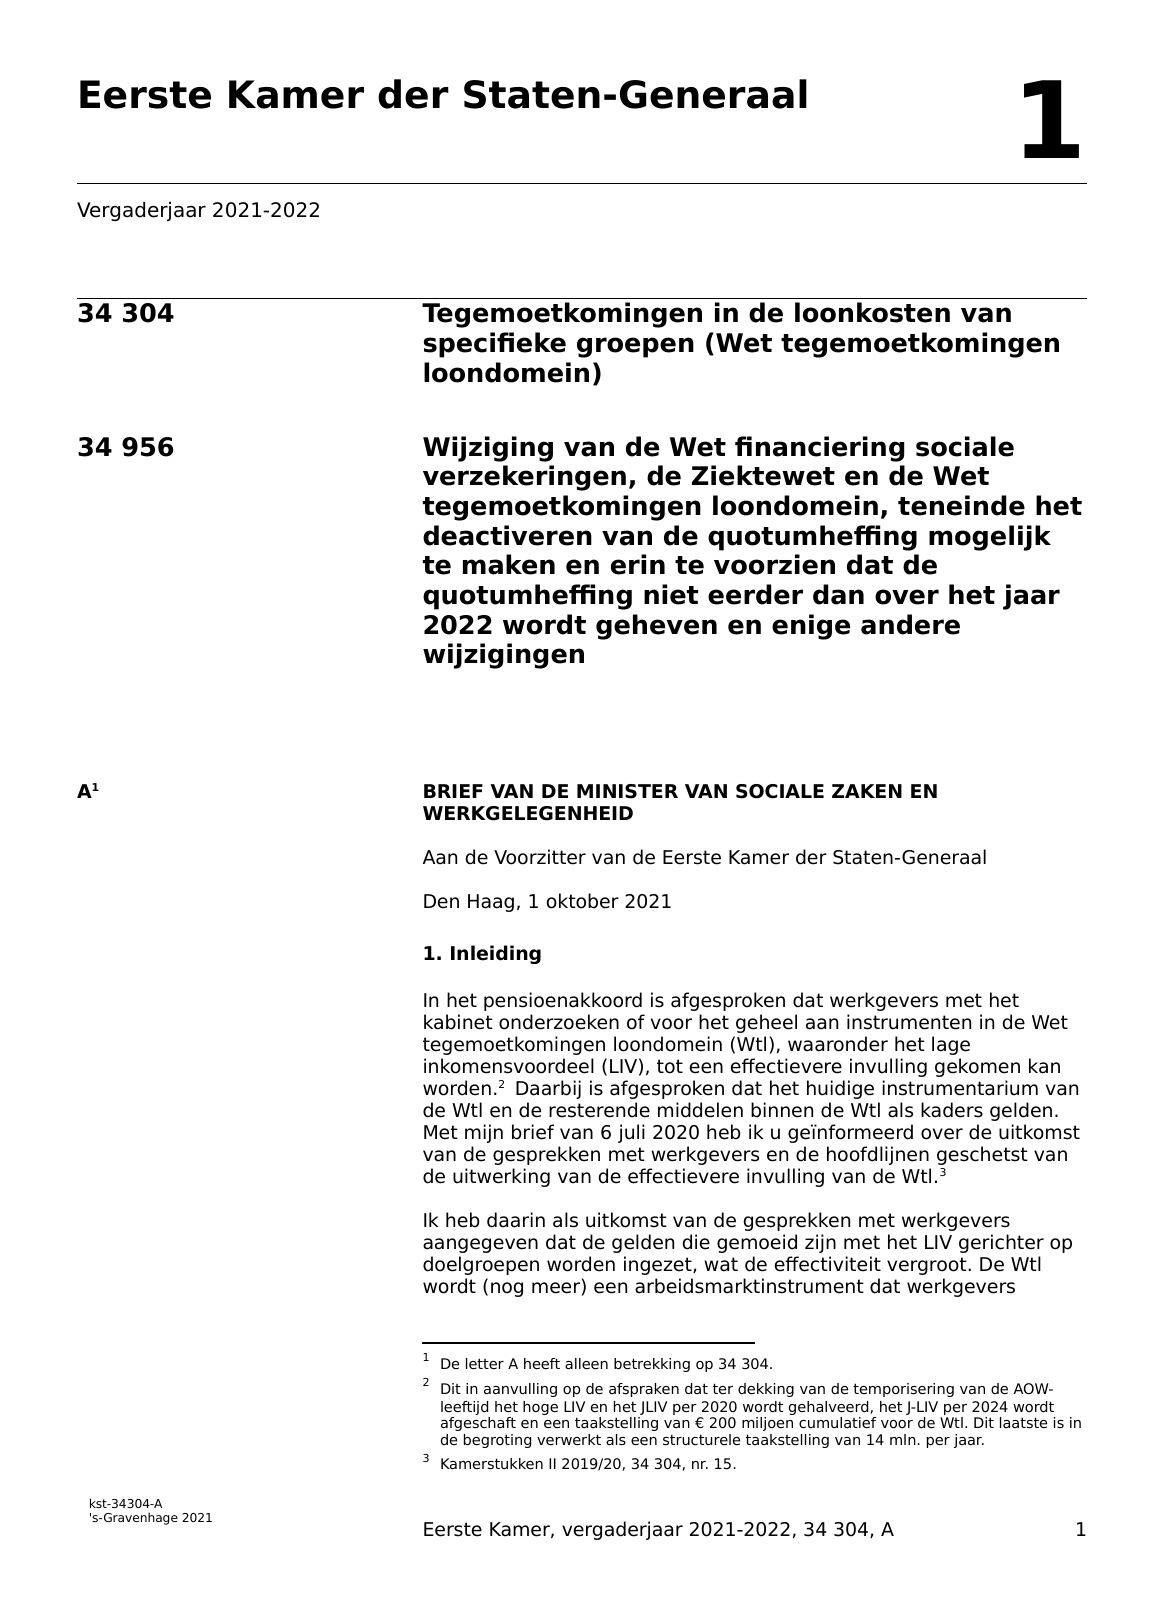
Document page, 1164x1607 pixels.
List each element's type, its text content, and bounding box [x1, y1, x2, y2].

text Kamerstukken II 2019/20, 34 304, nr. 15. [422, 1452, 1087, 1474]
text In het pensioenakkoord is afgesproken dat werkgevers met het kabinet onderzoeken of voor het geheel aan instrumenten in de Wet tegemoetkomingen loondomein (Wtl), waaronder het lage inkomensvoordeel (LIV), tot een effectievere invulling gekomen kan worden. Daarbij is afgesproken dat het huidige instrumentarium van de Wtl en de resterende middelen binnen de Wtl als kaders gelden. Met mijn brief van 6 juli 2020 heb ik u geïnformeerd over de uitkomst van de gesprekken met werkgevers en de hoofdlijnen geschetst van de uitwerking van de effectievere invulling van de Wtl. [422, 990, 1087, 1188]
text Dit in aanvulling op de afspraken dat ter dekking van de temporisering van de AOW-leeftijd het hoge LIV en het JLIV per 2020 wordt gehalveerd, het J-LIV per 2024 wordt afgeschaft en een taakstelling van € 200 miljoen cumulatief voor de Wtl. Dit laatste is in de begroting verwerkt als een structurele taakstelling van 14 mln. per jaar. [422, 1377, 1087, 1449]
text De letter A heeft alleen betrekking op 34 304. [422, 1352, 1087, 1374]
subtitle A BRIEF VAN DE MINISTER VAN SOCIALE ZAKEN EN WERKGELEGENHEID [77, 781, 1087, 825]
text Ik heb daarin als uitkomst van de gesprekken met werkgevers aangegeven dat de gelden die gemoeid zijn met het LIV gerichter op doelgroepen worden ingezet, wat de effectiviteit vergroot. De Wtl wordt (nog meer) een arbeidsmarktinstrument dat werkgevers [422, 1210, 1087, 1298]
table_header Eerste Kamer der Staten-Generaal [77, 59, 886, 183]
subtitle 34 956 Wijziging van de Wet financiering sociale verzekeringen, de Ziektewet en de Wet tegemoetkomingen loondomein, teneinde het deactiveren van de quotumheffing mogelijk te maken en erin te voorzien dat de quotumheffing niet eerder dan over het jaar 2022 wordt geheven en enige andere wijzigingen [77, 432, 1087, 670]
text Den Haag, 1 oktober 2021 [422, 891, 1087, 913]
text kst-34304-A [88, 1497, 323, 1511]
table_cell Vergaderjaar 2021-2022 [77, 184, 1087, 298]
subtitle 34 304 Tegemoetkomingen in de loonkosten van specifieke groepen (Wet tegemoetkomingen loondomein) [77, 299, 1087, 388]
text 's-Gravenhage 2021 [88, 1511, 323, 1525]
text Aan de Voorzitter van de Eerste Kamer der Staten-Generaal [422, 847, 1087, 869]
subtitle 1. Inleiding [422, 943, 1087, 965]
table_header 1 [886, 59, 1087, 183]
